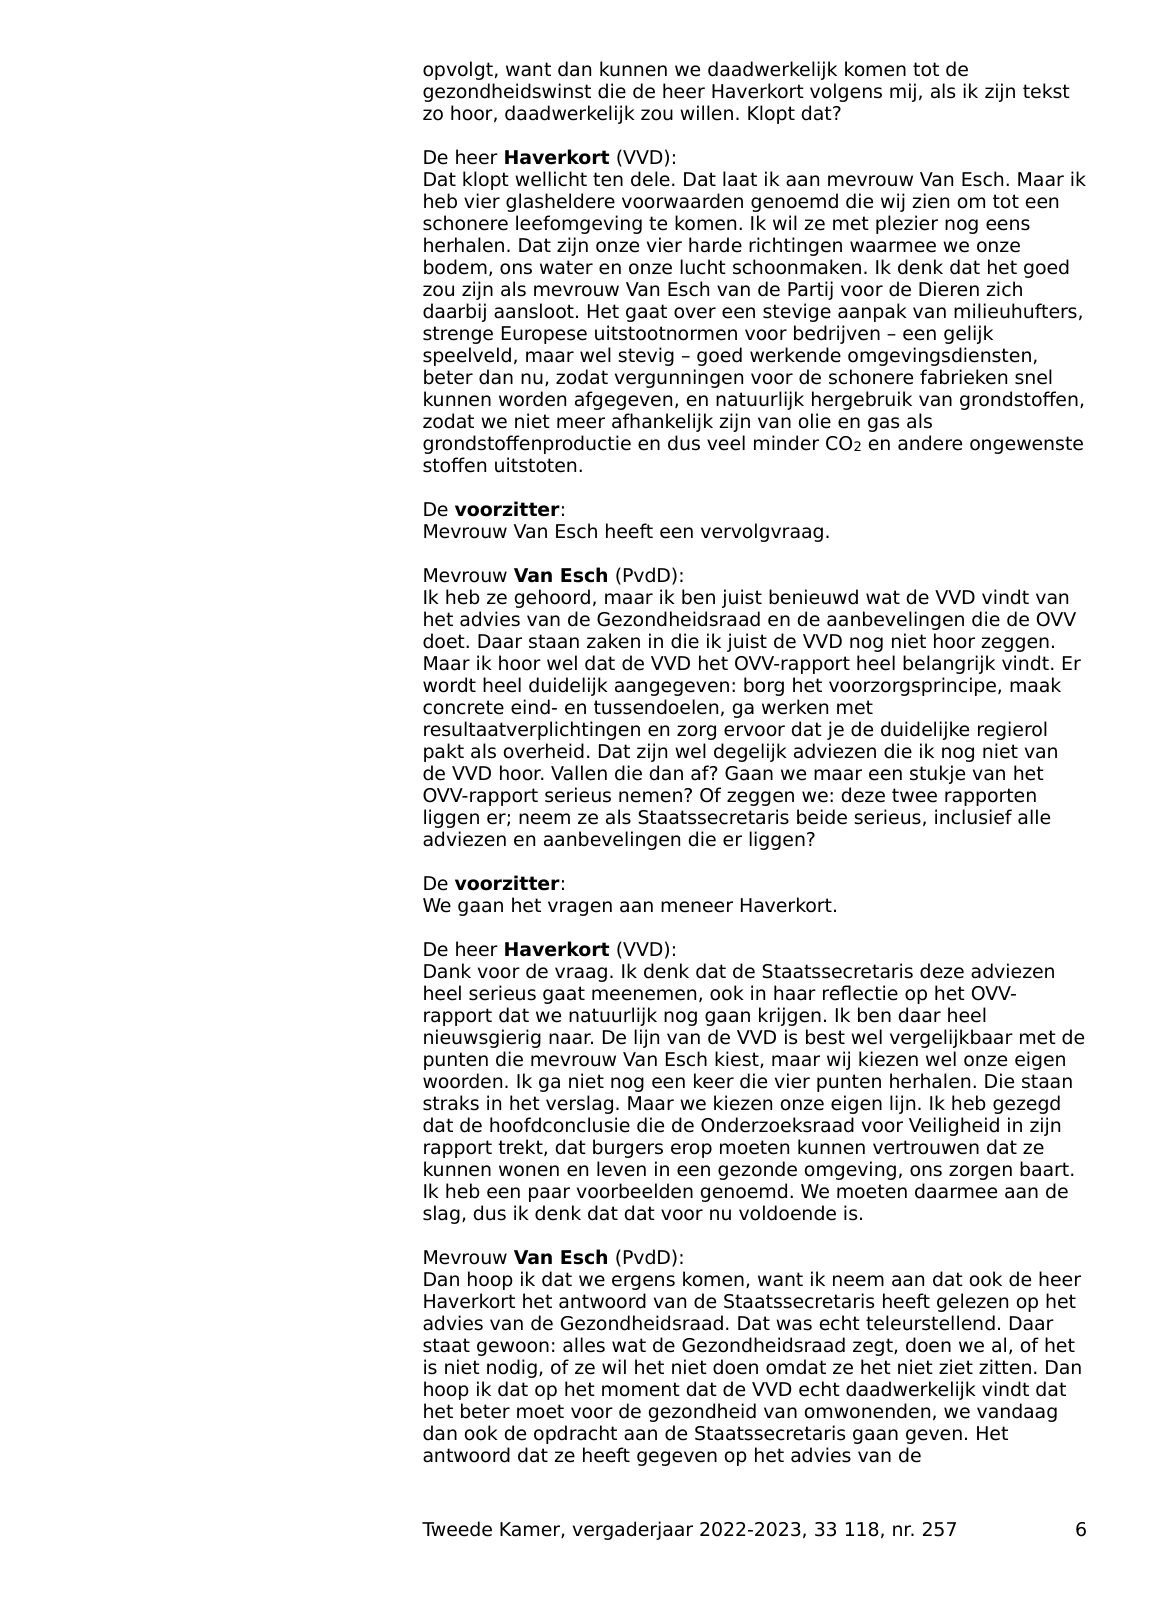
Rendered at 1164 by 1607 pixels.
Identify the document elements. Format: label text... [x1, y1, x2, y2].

text Mevrouw Van Esch (PvdD): [422, 1247, 1087, 1269]
text Ik heb ze gehoord, maar ik ben juist benieuwd wat de VVD vindt van het advies van de Gezondheidsraad en de aanbevelingen die de OVV doet. Daar staan zaken in die ik juist de VVD nog niet hoor zeggen. Maar ik hoor wel dat de VVD het OVV-rapport heel belangrijk vindt. Er wordt heel duidelijk aangegeven: borg het voorzorgsprincipe, maak concrete eind- en tussendoelen, ga werken met resultaatverplichtingen en zorg ervoor dat je de duidelijke regierol pakt als overheid. Dat zijn wel degelijk adviezen die ik nog niet van de VVD hoor. Vallen die dan af? Gaan we maar een stukje van het OVV-rapport serieus nemen? Of zeggen we: deze twee rapporten liggen er; neem ze als Staatssecretaris beide serieus, inclusief alle adviezen en aanbevelingen die er liggen? [422, 587, 1087, 851]
text opvolgt, want dan kunnen we daadwerkelijk komen tot de gezondheidswinst die de heer Haverkort volgens mij, als ik zijn tekst zo hoor, daadwerkelijk zou willen. Klopt dat? [422, 59, 1087, 125]
text De heer Haverkort (VVD): [422, 147, 1087, 169]
text Dan hoop ik dat we ergens komen, want ik neem aan dat ook de heer Haverkort het antwoord van de Staatssecretaris heeft gelezen op het advies van de Gezondheidsraad. Dat was echt teleurstellend. Daar staat gewoon: alles wat de Gezondheidsraad zegt, doen we al, of het is niet nodig, of ze wil het niet doen omdat ze het niet ziet zitten. Dan hoop ik dat op het moment dat de VVD echt daadwerkelijk vindt dat het beter moet voor de gezondheid van omwonenden, we vandaag dan ook de opdracht aan de Staatssecretaris gaan geven. Het antwoord dat ze heeft gegeven op het advies van de [422, 1269, 1087, 1467]
text Dank voor de vraag. Ik denk dat de Staatssecretaris deze adviezen heel serieus gaat meenemen, ook in haar reflectie op het OVV-rapport dat we natuurlijk nog gaan krijgen. Ik ben daar heel nieuwsgierig naar. De lijn van de VVD is best wel vergelijkbaar met de punten die mevrouw Van Esch kiest, maar wij kiezen wel onze eigen woorden. Ik ga niet nog een keer die vier punten herhalen. Die staan straks in het verslag. Maar we kiezen onze eigen lijn. Ik heb gezegd dat de hoofdconclusie die de Onderzoeksraad voor Veiligheid in zijn rapport trekt, dat burgers erop moeten kunnen vertrouwen dat ze kunnen wonen en leven in een gezonde omgeving, ons zorgen baart. Ik heb een paar voorbeelden genoemd. We moeten daarmee aan de slag, dus ik denk dat dat voor nu voldoende is. [422, 961, 1087, 1225]
text Mevrouw Van Esch (PvdD): [422, 565, 1087, 587]
text De voorzitter: [422, 499, 1087, 521]
text Mevrouw Van Esch heeft een vervolgvraag. [422, 521, 1087, 543]
text De voorzitter: [422, 873, 1087, 895]
text We gaan het vragen aan meneer Haverkort. [422, 895, 1087, 917]
text Dat klopt wellicht ten dele. Dat laat ik aan mevrouw Van Esch. Maar ik heb vier glasheldere voorwaarden genoemd die wij zien om tot een schonere leefomgeving te komen. Ik wil ze met plezier nog eens herhalen. Dat zijn onze vier harde richtingen waarmee we onze bodem, ons water en onze lucht schoonmaken. Ik denk dat het goed zou zijn als mevrouw Van Esch van de Partij voor de Dieren zich daarbij aansloot. Het gaat over een stevige aanpak van milieuhufters, strenge Europese uitstootnormen voor bedrijven – een gelijk speelveld, maar wel stevig – goed werkende omgevingsdiensten, beter dan nu, zodat vergunningen voor de schonere fabrieken snel kunnen worden afgegeven, en natuurlijk hergebruik van grondstoffen, zodat we niet meer afhankelijk zijn van olie en gas als grondstoffenproductie en dus veel minder CO2 en andere ongewenste stoffen uitstoten. [422, 169, 1087, 477]
text De heer Haverkort (VVD): [422, 939, 1087, 961]
